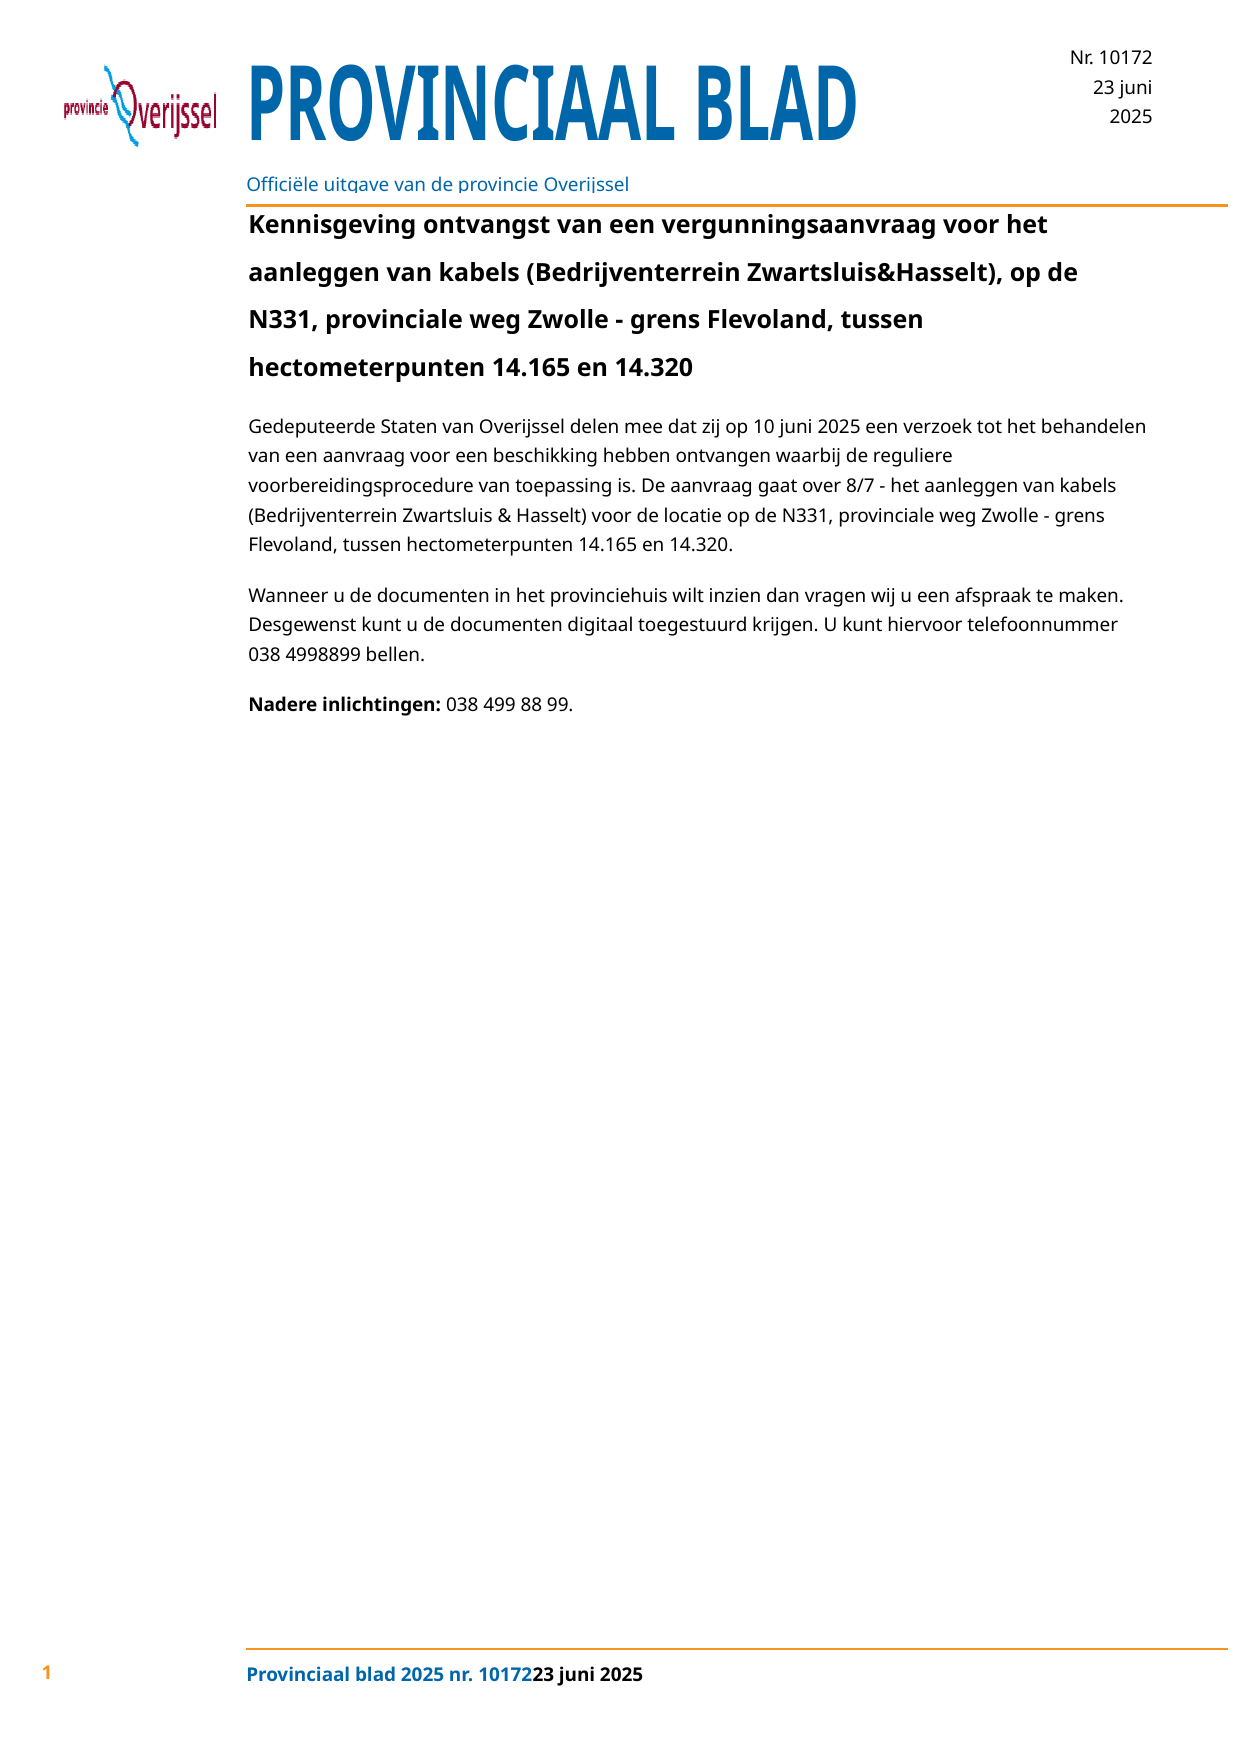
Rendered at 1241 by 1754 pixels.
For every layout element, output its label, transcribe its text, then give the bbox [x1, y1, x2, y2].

picture [41, 47, 231, 172]
text Gedeputeerde Staten van Overijssel delen mee dat zij op 10 juni 2025 een verzoek tot het behandelen van een aanvraag voor een beschikking hebben ontvangen waarbij de reguliere voorbereidingsprocedure van toepassing is. De aanvraag gaat over 8/7 - het aanleggen van kabels (Bedrijventerrein Zwartsluis & Hasselt) voor de locatie op de N331, provinciale weg Zwolle - grens Flevoland, tussen hectometerpunten 14.165 en 14.320. [248, 413, 1152, 557]
text Nadere inlichtingen: 038 499 88 99. [248, 691, 1152, 717]
text Wanneer u de documenten in het provinciehuis wilt inzien dan vragen wij u een afspraak te maken. Desgewenst kunt u de documenten digitaal toegestuurd krijgen. U kunt hiervoor telefoonnummer 038 4998899 bellen. [248, 582, 1152, 667]
text Kennisgeving ontvangst van een vergunningsaanvraag voor het aanleggen van kabels (Bedrijventerrein Zwartsluis&Hasselt), op de N331, provinciale weg Zwolle - grens Flevoland, tussen hectometerpunten 14.165 en 14.320 [248, 207, 1152, 384]
